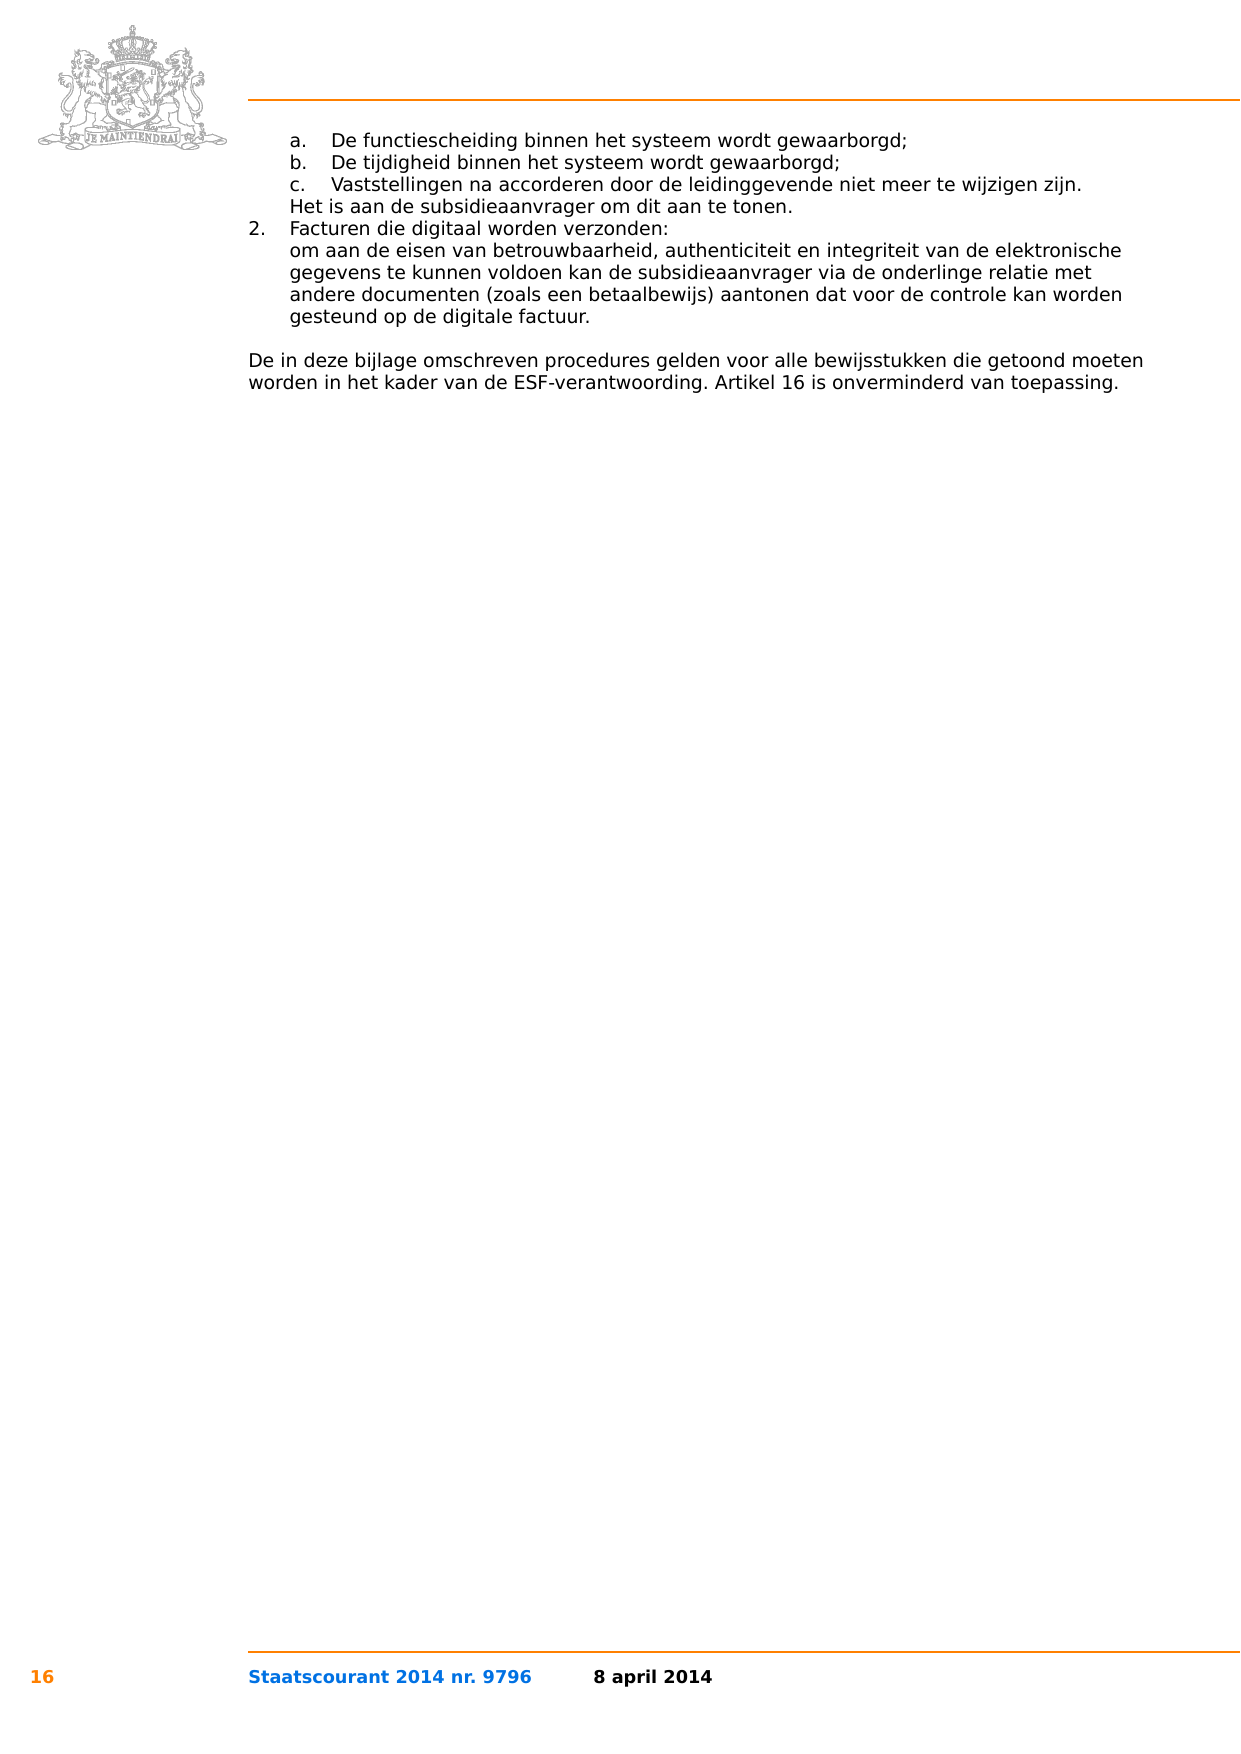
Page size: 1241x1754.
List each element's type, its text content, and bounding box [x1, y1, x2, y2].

text a. De functiescheiding binnen het systeem wordt gewaarborgd; [289, 130, 1163, 152]
text b. De tijdigheid binnen het systeem wordt gewaarborgd; [289, 152, 1163, 174]
text Het is aan de subsidieaanvrager om dit aan te tonen. [289, 196, 1163, 218]
text 2. Facturen die digitaal worden verzonden: [248, 218, 1163, 240]
text De in deze bijlage omschreven procedures gelden voor alle bewijsstukken die getoond moeten worden in het kader van de ESF-verantwoording. Artikel 16 is onverminderd van toepassing. [248, 349, 1163, 393]
text om aan de eisen van betrouwbaarheid, authenticiteit en integriteit van de elektronische gegevens te kunnen voldoen kan de subsidieaanvrager via de onderlinge relatie met andere documenten (zoals een betaalbewijs) aantonen dat voor de controle kan worden gesteund op de digitale factuur. [289, 240, 1163, 328]
picture [38, 25, 227, 150]
text c. Vaststellingen na accorderen door de leidinggevende niet meer te wijzigen zijn. [289, 174, 1163, 196]
